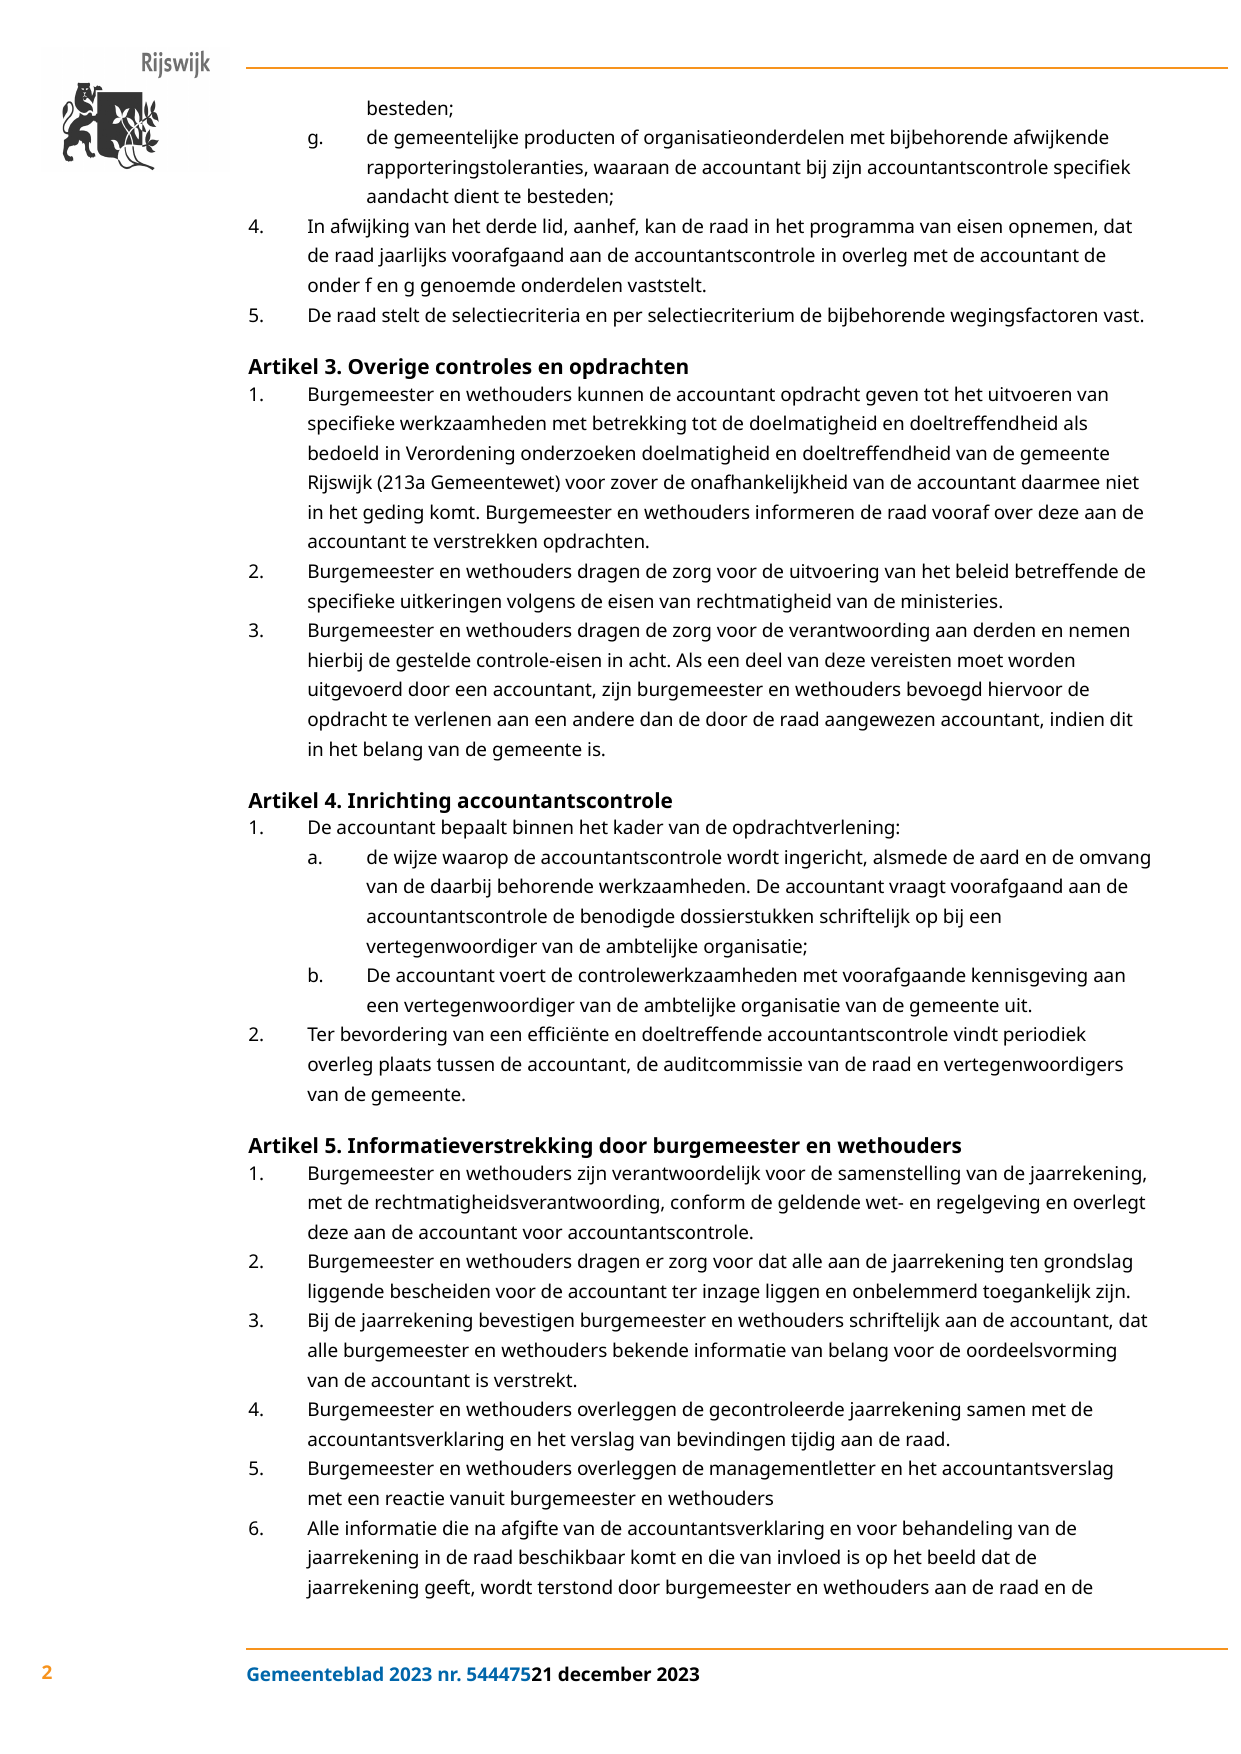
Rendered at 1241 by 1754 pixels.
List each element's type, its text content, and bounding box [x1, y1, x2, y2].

text Artikel 3. Overige controles en opdrachten [248, 352, 1152, 381]
text Artikel 5. Informatieverstrekking door burgemeester en wethouders [248, 1131, 1152, 1160]
list Alle informatie die na afgifte van de accountantsverklaring en voor behandeling van de jaarrekening in de raad beschikbaar komt en die van invloed is op het beeld dat de jaarrekening geeft, wordt terstond door burgemeester en wethouders aan de raad en de [248, 1515, 1152, 1599]
list In afwijking van het derde lid, aanhef, kan de raad in het programma van eisen opnemen, dat de raad jaarlijks voorafgaand aan de accountantscontrole in overleg met de accountant de onder f en g genoemde onderdelen vaststelt. [248, 213, 1152, 298]
list besteden; [307, 95, 1152, 121]
list Burgemeester en wethouders zijn verantwoordelijk voor de samenstelling van de jaarrekening, met de rechtmatigheidsverantwoording, conform de geldende wet- en regelgeving en overlegt deze aan de accountant voor accountantscontrole. [248, 1160, 1152, 1244]
text Artikel 4. Inrichting accountantscontrole [248, 786, 1152, 814]
list Burgemeester en wethouders overleggen de gecontroleerde jaarrekening samen met de accountantsverklaring en het verslag van bevindingen tijdig aan de raad. [248, 1396, 1152, 1452]
list Ter bevordering van een efficiënte en doeltreffende accountantscontrole vindt periodiek overleg plaats tussen de accountant, de auditcommissie van de raad en vertegenwoordigers van de gemeente. [248, 1022, 1152, 1107]
list Burgemeester en wethouders dragen de zorg voor de verantwoording aan derden en nemen hierbij de gestelde controle-eisen in acht. Als een deel van deze vereisten moet worden uitgevoerd door een accountant, zijn burgemeester en wethouders bevoegd hiervoor de opdracht te verlenen aan een andere dan de door de raad aangewezen accountant, indien dit in het belang van de gemeente is. [248, 617, 1152, 761]
list De raad stelt de selectiecriteria en per selectiecriterium de bijbehorende wegingsfactoren vast. [248, 302, 1152, 328]
list de gemeentelijke producten of organisatieonderdelen met bijbehorende afwijkende rapporteringstoleranties, waaraan de accountant bij zijn accountantscontrole specifiek aandacht dient te besteden; [307, 124, 1152, 209]
list De accountant bepaalt binnen het kader van de opdrachtverlening: [248, 814, 1152, 840]
list De accountant voert de controlewerkzaamheden met voorafgaande kennisgeving aan een vertegenwoordiger van de ambtelijke organisatie van de gemeente uit. [307, 962, 1152, 1018]
list Burgemeester en wethouders dragen er zorg voor dat alle aan de jaarrekening ten grondslag liggende bescheiden voor de accountant ter inzage liggen en onbelemmerd toegankelijk zijn. [248, 1248, 1152, 1304]
list Bij de jaarrekening bevestigen burgemeester en wethouders schriftelijk aan de accountant, dat alle burgemeester en wethouders bekende informatie van belang voor de oordeelsvorming van de accountant is verstrekt. [248, 1308, 1152, 1392]
list de wijze waarop de accountantscontrole wordt ingericht, alsmede de aard en de omvang van de daarbij behorende werkzaamheden. De accountant vraagt voorafgaand aan de accountantscontrole de benodigde dossierstukken schriftelijk op bij een vertegenwoordiger van de ambtelijke organisatie; [307, 844, 1152, 959]
list Burgemeester en wethouders kunnen de accountant opdracht geven tot het uitvoeren van specifieke werkzaamheden met betrekking tot de doelmatigheid en doeltreffendheid als bedoeld in Verordening onderzoeken doelmatigheid en doeltreffendheid van de gemeente Rijswijk (213a Gemeentewet) voor zover de onafhankelijkheid van de accountant daarmee niet in het geding komt. Burgemeester en wethouders informeren de raad vooraf over deze aan de accountant te verstrekken opdrachten. [248, 381, 1152, 554]
list Burgemeester en wethouders overleggen de managementletter en het accountantsverslag met een reactie vanuit burgemeester en wethouders [248, 1456, 1152, 1511]
picture [41, 47, 231, 172]
list Burgemeester en wethouders dragen de zorg voor de uitvoering van het beleid betreffende de specifieke uitkeringen volgens de eisen van rechtmatigheid van de ministeries. [248, 558, 1152, 613]
